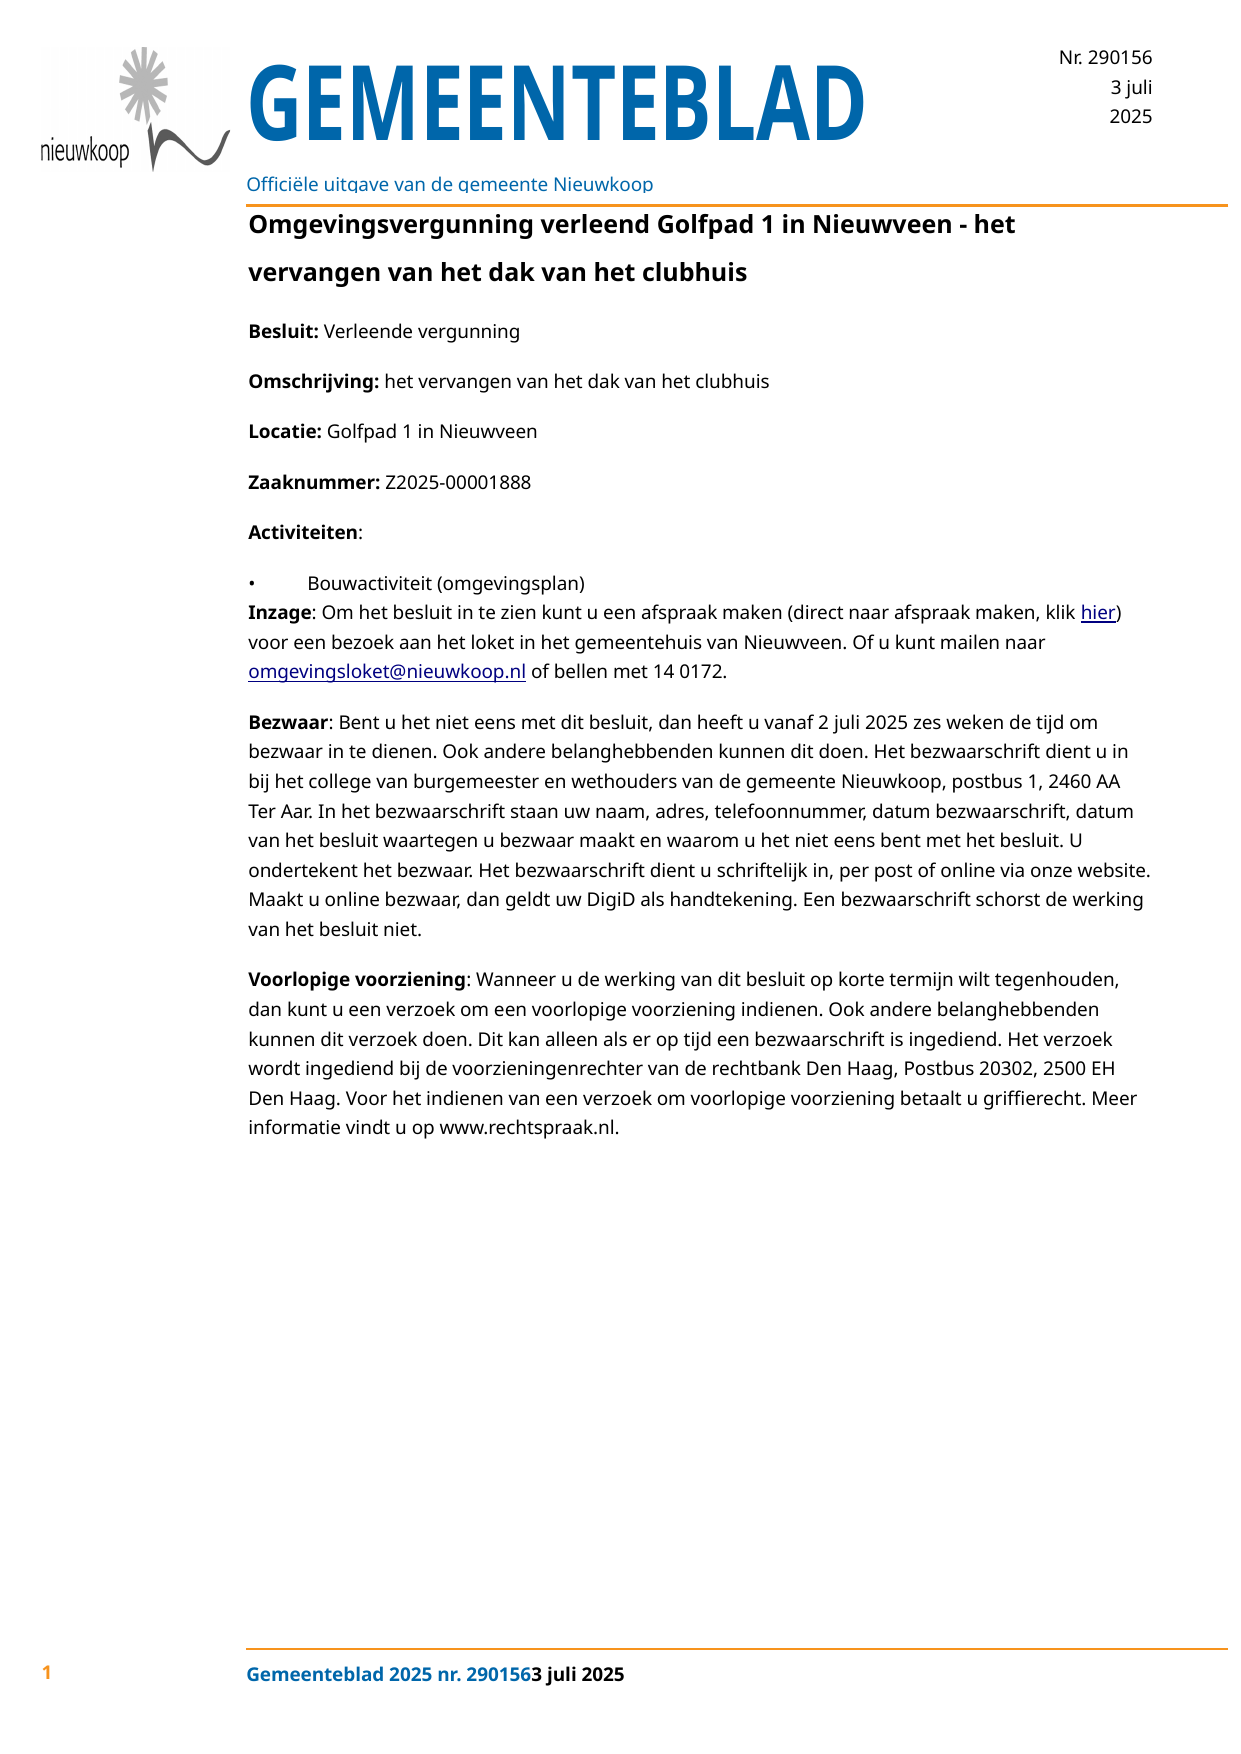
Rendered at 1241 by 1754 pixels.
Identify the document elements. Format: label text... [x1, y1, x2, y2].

text Voorlopige voorziening: Wanneer u de werking van dit besluit op korte termijn wilt tegenhouden, dan kunt u een verzoek om een voorlopige voorziening indienen. Ook andere belanghebbenden kunnen dit verzoek doen. Dit kan alleen als er op tijd een bezwaarschrift is ingediend. Het verzoek wordt ingediend bij de voorzieningenrechter van de rechtbank Den Haag, Postbus 20302, 2500 EH Den Haag. Voor het indienen van een verzoek om voorlopige voorziening betaalt u griffierecht. Meer informatie vindt u op www.rechtspraak.nl. [248, 967, 1152, 1140]
list Bouwactiviteit (omgevingsplan) [248, 570, 1152, 596]
text Locatie: Golfpad 1 in Nieuwveen [248, 419, 1152, 444]
text Inzage: Om het besluit in te zien kunt u een afspraak maken (direct naar afspraak maken, klik hier) voor een bezoek aan het loket in het gemeentehuis van Nieuwveen. Of u kunt mailen naar omgevingsloket@nieuwkoop.nl of bellen met 14 0172. [248, 599, 1152, 684]
text Zaaknummer: Z2025-00001888 [248, 469, 1152, 495]
text Besluit: Verleende vergunning [248, 318, 1152, 344]
text Omgevingsvergunning verleend Golfpad 1 in Nieuwveen - het vervangen van het dak van het clubhuis [248, 207, 1152, 288]
text Bezwaar: Bent u het niet eens met dit besluit, dan heeft u vanaf 2 juli 2025 zes weken de tijd om bezwaar in te dienen. Ook andere belanghebbenden kunnen dit doen. Het bezwaarschrift dient u in bij het college van burgemeester en wethouders van de gemeente Nieuwkoop, postbus 1, 2460 AA Ter Aar. In het bezwaarschrift staan uw naam, adres, telefoonnummer, datum bezwaarschrift, datum van het besluit waartegen u bezwaar maakt en waarom u het niet eens bent met het besluit. U ondertekent het bezwaar. Het bezwaarschrift dient u schriftelijk in, per post of online via onze website. Maakt u online bezwaar, dan geldt uw DigiD als handtekening. Een bezwaarschrift schorst de werking van het besluit niet. [248, 709, 1152, 942]
picture [41, 47, 231, 172]
text Omschrijving: het vervangen van het dak van het clubhuis [248, 368, 1152, 394]
text Activiteiten: [248, 519, 1152, 545]
